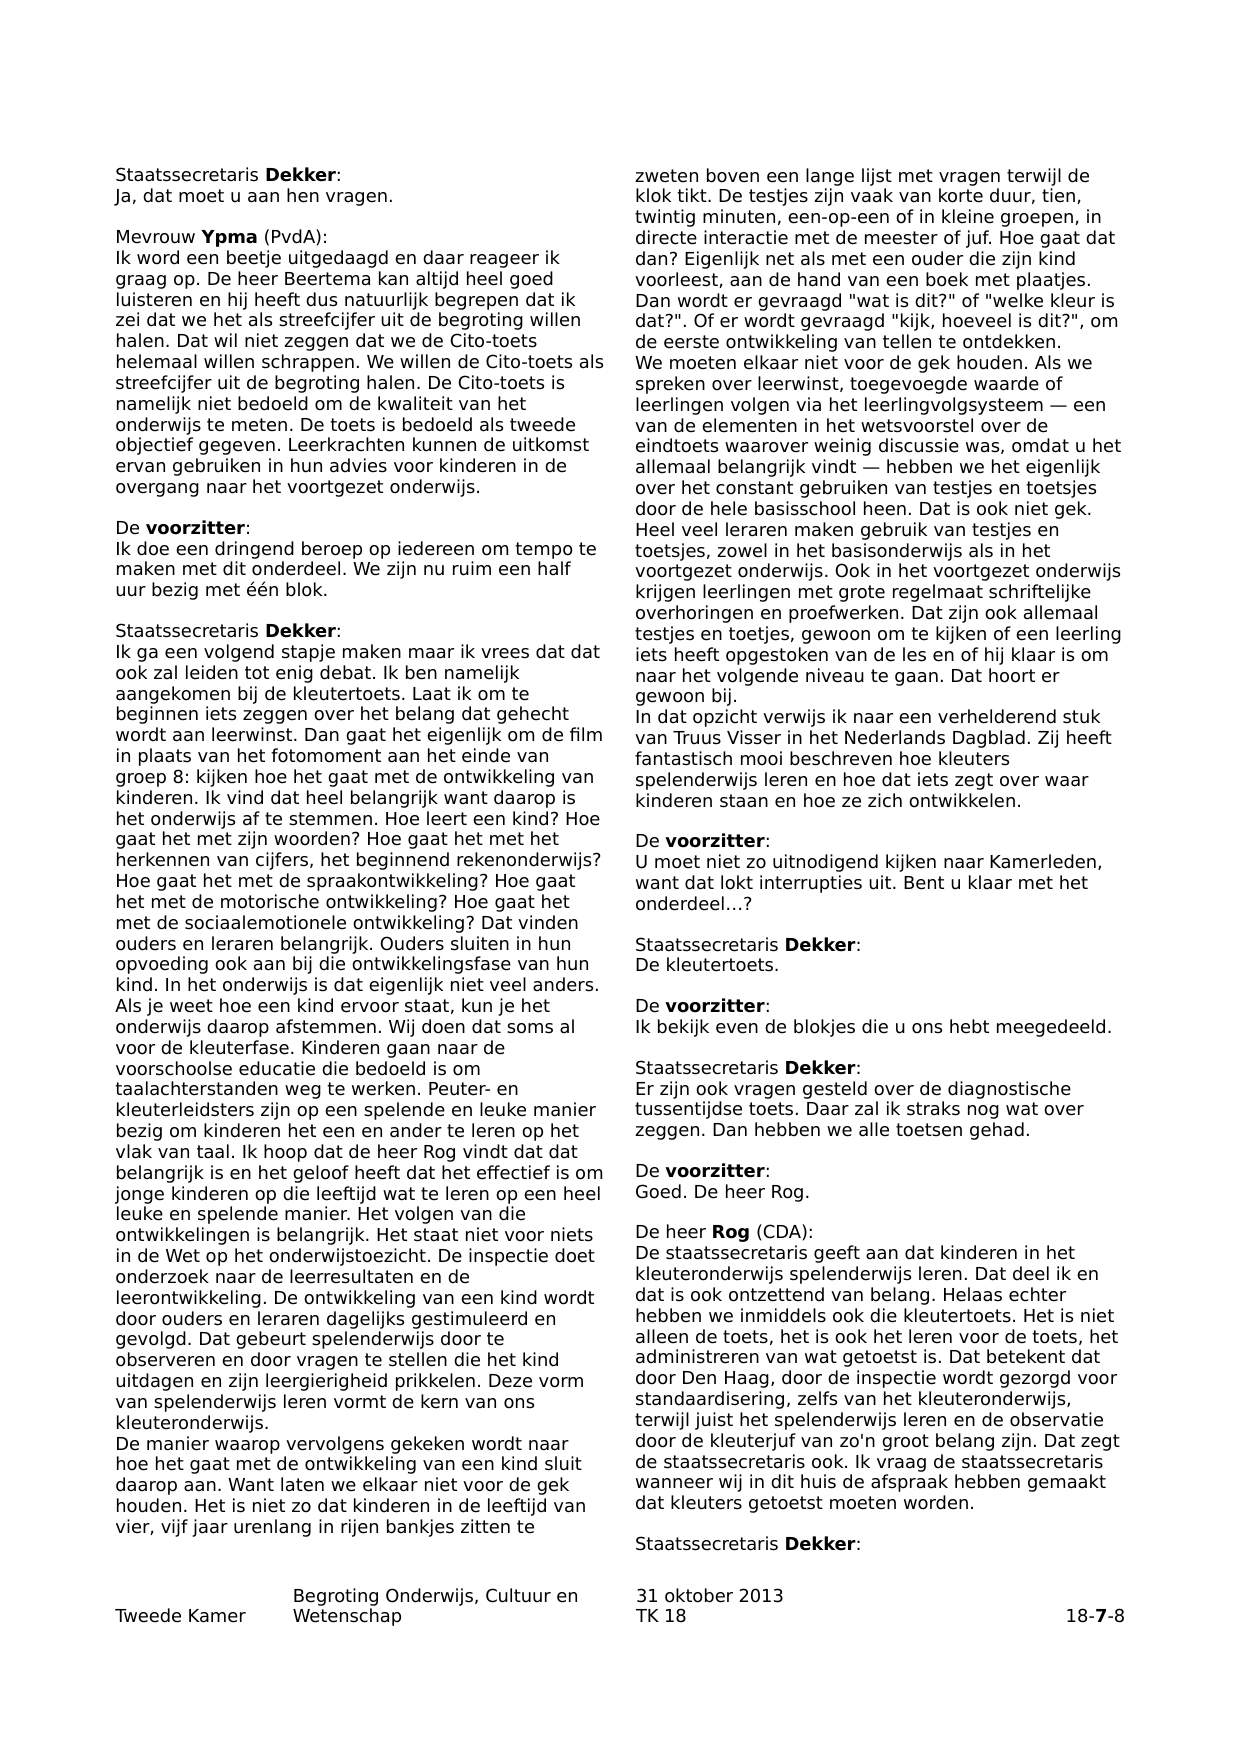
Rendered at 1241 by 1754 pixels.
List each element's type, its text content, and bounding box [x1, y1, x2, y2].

text De voorzitter: [635, 1161, 1125, 1181]
text Ik word een beetje uitgedaagd en daar reageer ik graag op. De heer Beertema kan altijd heel goed luisteren en hij heeft dus natuurlijk begrepen dat ik zei dat we het als streefcijfer uit de begroting willen halen. Dat wil niet zeggen dat we de Cito-toets helemaal willen schrappen. We willen de Cito-toets als streefcijfer uit de begroting halen. De Cito-toets is namelijk niet bedoeld om de kwaliteit van het onderwijs te meten. De toets is bedoeld als tweede objectief gegeven. Leerkrachten kunnen de uitkomst ervan gebruiken in hun advies voor kinderen in de overgang naar het voortgezet onderwijs. [115, 248, 605, 498]
text U moet niet zo uitnodigend kijken naar Kamerleden, want dat lokt interrupties uit. Bent u klaar met het onderdeel…? [635, 852, 1125, 914]
text zweten boven een lange lijst met vragen terwijl de klok tikt. De testjes zijn vaak van korte duur, tien, twintig minuten, een-op-een of in kleine groepen, in directe interactie met de meester of juf. Hoe gaat dat dan? Eigenlijk net als met een ouder die zijn kind voorleest, aan de hand van een boek met plaatjes. Dan wordt er gevraagd "wat is dit?" of "welke kleur is dat?". Of er wordt gevraagd "kijk, hoeveel is dit?", om de eerste ontwikkeling van tellen te ontdekken. [635, 165, 1125, 353]
text De voorzitter: [635, 996, 1125, 1017]
text Staatssecretaris Dekker: [635, 934, 1125, 955]
text We moeten elkaar niet voor de gek houden. Als we spreken over leerwinst, toegevoegde waarde of leerlingen volgen via het leerlingvolgsysteem — een van de elementen in het wetsvoorstel over de eindtoets waarover weinig discussie was, omdat u het allemaal belangrijk vindt — hebben we het eigenlijk over het constant gebruiken van testjes en toetsjes door de hele basisschool heen. Dat is ook niet gek. Heel veel leraren maken gebruik van testjes en toetsjes, zowel in het basisonderwijs als in het voortgezet onderwijs. Ook in het voortgezet onderwijs krijgen leerlingen met grote regelmaat schriftelijke overhoringen en proefwerken. Dat zijn ook allemaal testjes en toetjes, gewoon om te kijken of een leerling iets heeft opgestoken van de les en of hij klaar is om naar het volgende niveau te gaan. Dat hoort er gewoon bij. [635, 353, 1125, 707]
text De heer Rog (CDA): [635, 1222, 1125, 1243]
text De staatssecretaris geeft aan dat kinderen in het kleuteronderwijs spelenderwijs leren. Dat deel ik en dat is ook ontzettend van belang. Helaas echter hebben we inmiddels ook die kleutertoets. Het is niet alleen de toets, het is ook het leren voor de toets, het administreren van wat getoetst is. Dat betekent dat door Den Haag, door de inspectie wordt gezorgd voor standaardisering, zelfs van het kleuteronderwijs, terwijl juist het spelenderwijs leren en de observatie door de kleuterjuf van zo'n groot belang zijn. Dat zegt de staatssecretaris ook. Ik vraag de staatssecretaris wanneer wij in dit huis de afspraak hebben gemaakt dat kleuters getoetst moeten worden. [635, 1243, 1125, 1514]
text De kleutertoets. [635, 955, 1125, 976]
text Ik bekijk even de blokjes die u ons hebt meegedeeld. [635, 1017, 1125, 1037]
text De voorzitter: [635, 831, 1125, 852]
text De voorzitter: [115, 518, 605, 538]
text Staatssecretaris Dekker: [115, 165, 605, 186]
text Ik doe een dringend beroep op iedereen om tempo te maken met dit onderdeel. We zijn nu ruim een half uur bezig met één blok. [115, 538, 605, 601]
text Mevrouw Ypma (PvdA): [115, 227, 605, 248]
text Goed. De heer Rog. [635, 1181, 1125, 1202]
text Staatssecretaris Dekker: [635, 1057, 1125, 1078]
text Ja, dat moet u aan hen vragen. [115, 186, 605, 207]
text Staatssecretaris Dekker: [635, 1534, 1125, 1554]
text Ik ga een volgend stapje maken maar ik vrees dat dat ook zal leiden tot enig debat. Ik ben namelijk aangekomen bij de kleutertoets. Laat ik om te beginnen iets zeggen over het belang dat gehecht wordt aan leerwinst. Dan gaat het eigenlijk om de film in plaats van het fotomoment aan het einde van groep 8: kijken hoe het gaat met de ontwikkeling van kinderen. Ik vind dat heel belangrijk want daarop is het onderwijs af te stemmen. Hoe leert een kind? Hoe gaat het met zijn woorden? Hoe gaat het met het herkennen van cijfers, het beginnend rekenonderwijs? Hoe gaat het met de spraakontwikkeling? Hoe gaat het met de motorische ontwikkeling? Hoe gaat het met de sociaalemotionele ontwikkeling? Dat vinden ouders en leraren belangrijk. Ouders sluiten in hun opvoeding ook aan bij die ontwikkelingsfase van hun kind. In het onderwijs is dat eigenlijk niet veel anders. Als je weet hoe een kind ervoor staat, kun je het onderwijs daarop afstemmen. Wij doen dat soms al voor de kleuterfase. Kinderen gaan naar de voorschoolse educatie die bedoeld is om taalachterstanden weg te werken. Peuter- en kleuterleidsters zijn op een spelende en leuke manier bezig om kinderen het een en ander te leren op het vlak van taal. Ik hoop dat de heer Rog vindt dat dat belangrijk is en het geloof heeft dat het effectief is om jonge kinderen op die leeftijd wat te leren op een heel leuke en spelende manier. Het volgen van die ontwikkelingen is belangrijk. Het staat niet voor niets in de Wet op het onderwijstoezicht. De inspectie doet onderzoek naar de leerresultaten en de leerontwikkeling. De ontwikkeling van een kind wordt door ouders en leraren dagelijks gestimuleerd en gevolgd. Dat gebeurt spelenderwijs door te observeren en door vragen te stellen die het kind uitdagen en zijn leergierigheid prikkelen. Deze vorm van spelenderwijs leren vormt de kern van ons kleuteronderwijs. [115, 642, 605, 1433]
text Staatssecretaris Dekker: [115, 621, 605, 642]
text In dat opzicht verwijs ik naar een verhelderend stuk van Truus Visser in het Nederlands Dagblad. Zij heeft fantastisch mooi beschreven hoe kleuters spelenderwijs leren en hoe dat iets zegt over waar kinderen staan en hoe ze zich ontwikkelen. [635, 707, 1125, 811]
text De manier waarop vervolgens gekeken wordt naar hoe het gaat met de ontwikkeling van een kind sluit daarop aan. Want laten we elkaar niet voor de gek houden. Het is niet zo dat kinderen in de leeftijd van vier, vijf jaar urenlang in rijen bankjes zitten te [115, 1433, 605, 1537]
text Er zijn ook vragen gesteld over de diagnostische tussentijdse toets. Daar zal ik straks nog wat over zeggen. Dan hebben we alle toetsen gehad. [635, 1078, 1125, 1141]
